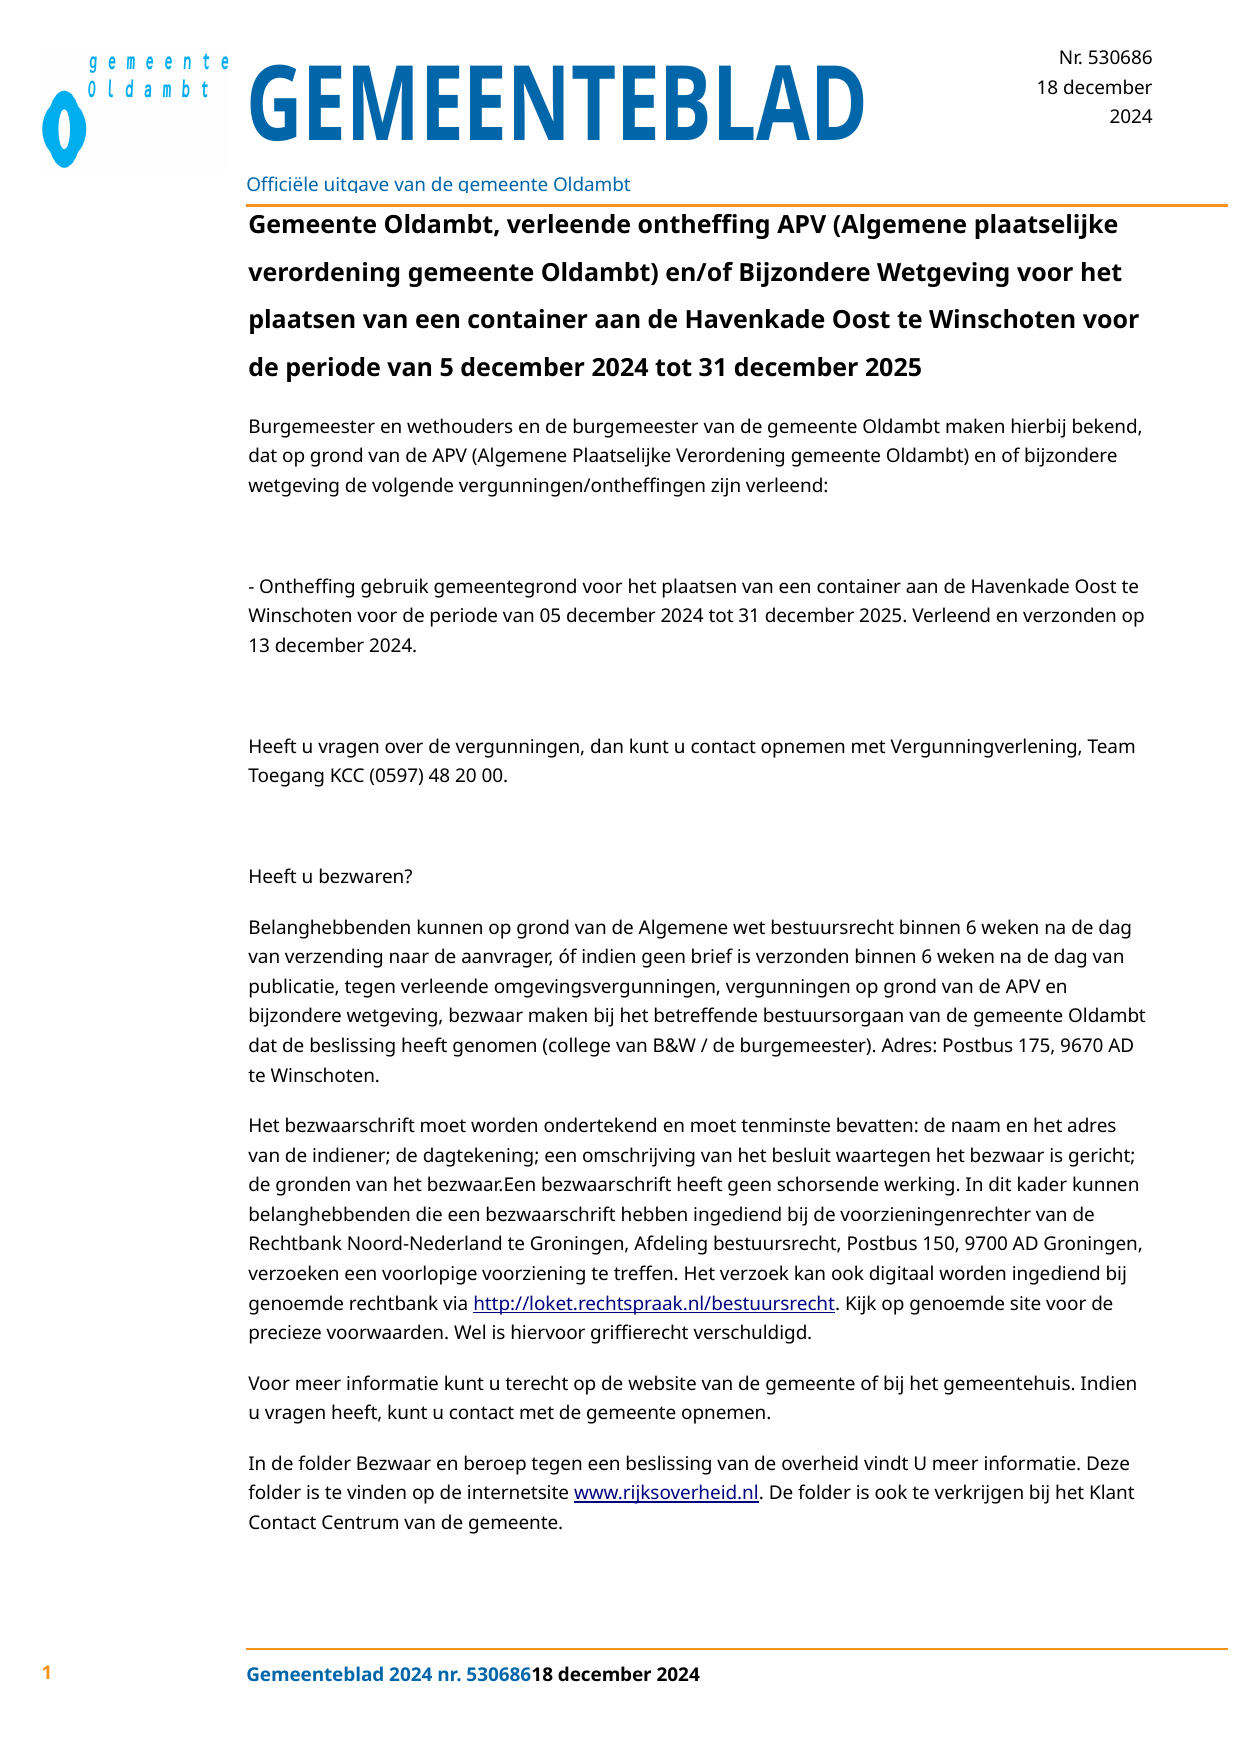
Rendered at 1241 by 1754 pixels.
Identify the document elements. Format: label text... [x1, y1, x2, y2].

text Voor meer informatie kunt u terecht op de website van de gemeente of bij het gemeentehuis. Indien u vragen heeft, kunt u contact met de gemeente opnemen. [248, 1370, 1152, 1425]
text - Ontheffing gebruik gemeentegrond voor het plaatsen van een container aan de Havenkade Oost te Winschoten voor de periode van 05 december 2024 tot 31 december 2025. Verleend en verzonden op 13 december 2024. [248, 573, 1152, 658]
text Burgemeester en wethouders en de burgemeester van de gemeente Oldambt maken hierbij bekend, dat op grond van de APV (Algemene Plaatselijke Verordening gemeente Oldambt) en of bijzondere wetgeving de volgende vergunningen/ontheffingen zijn verleend: [248, 413, 1152, 498]
text Belanghebbenden kunnen op grond van de Algemene wet bestuursrecht binnen 6 weken na de dag van verzending naar de aanvrager, óf indien geen brief is verzonden binnen 6 weken na de dag van publicatie, tegen verleende omgevingsvergunningen, vergunningen op grond van de APV en bijzondere wetgeving, bezwaar maken bij het betreffende bestuursorgaan van de gemeente Oldambt dat de beslissing heeft genomen (college van B&W / de burgemeester). Adres: Postbus 175, 9670 AD te Winschoten. [248, 914, 1152, 1088]
text Het bezwaarschrift moet worden ondertekend en moet tenminste bevatten: de naam en het adres van de indiener; de dagtekening; een omschrijving van het besluit waartegen het bezwaar is gericht; de gronden van het bezwaar.Een bezwaarschrift heeft geen schorsende werking. In dit kader kunnen belanghebbenden die een bezwaarschrift hebben ingediend bij de voorzieningenrechter van de Rechtbank Noord-Nederland te Groningen, Afdeling bestuursrecht, Postbus 150, 9700 AD Groningen, verzoeken een voorlopige voorziening te treffen. Het verzoek kan ook digitaal worden ingediend bij genoemde rechtbank via http://loket.rechtspraak.nl/bestuursrecht. Kijk op genoemde site voor de precieze voorwaarden. Wel is hiervoor griffierecht verschuldigd. [248, 1112, 1152, 1345]
text Heeft u vragen over de vergunningen, dan kunt u contact opnemen met Vergunningverlening, Team Toegang KCC (0597) 48 20 00. [248, 733, 1152, 788]
text In de folder Bezwaar en beroep tegen een beslissing van de overheid vindt U meer informatie. Deze folder is te vinden op de internetsite www.rijksoverheid.nl. De folder is ook te verkrijgen bij het Klant Contact Centrum van de gemeente. [248, 1450, 1152, 1535]
text Gemeente Oldambt, verleende ontheffing APV (Algemene plaatselijke verordening gemeente Oldambt) en/of Bijzondere Wetgeving voor het plaatsen van een container aan de Havenkade Oost te Winschoten voor de periode van 5 december 2024 tot 31 december 2025 [248, 207, 1152, 384]
picture [41, 47, 231, 172]
text Heeft u bezwaren? [248, 863, 1152, 889]
